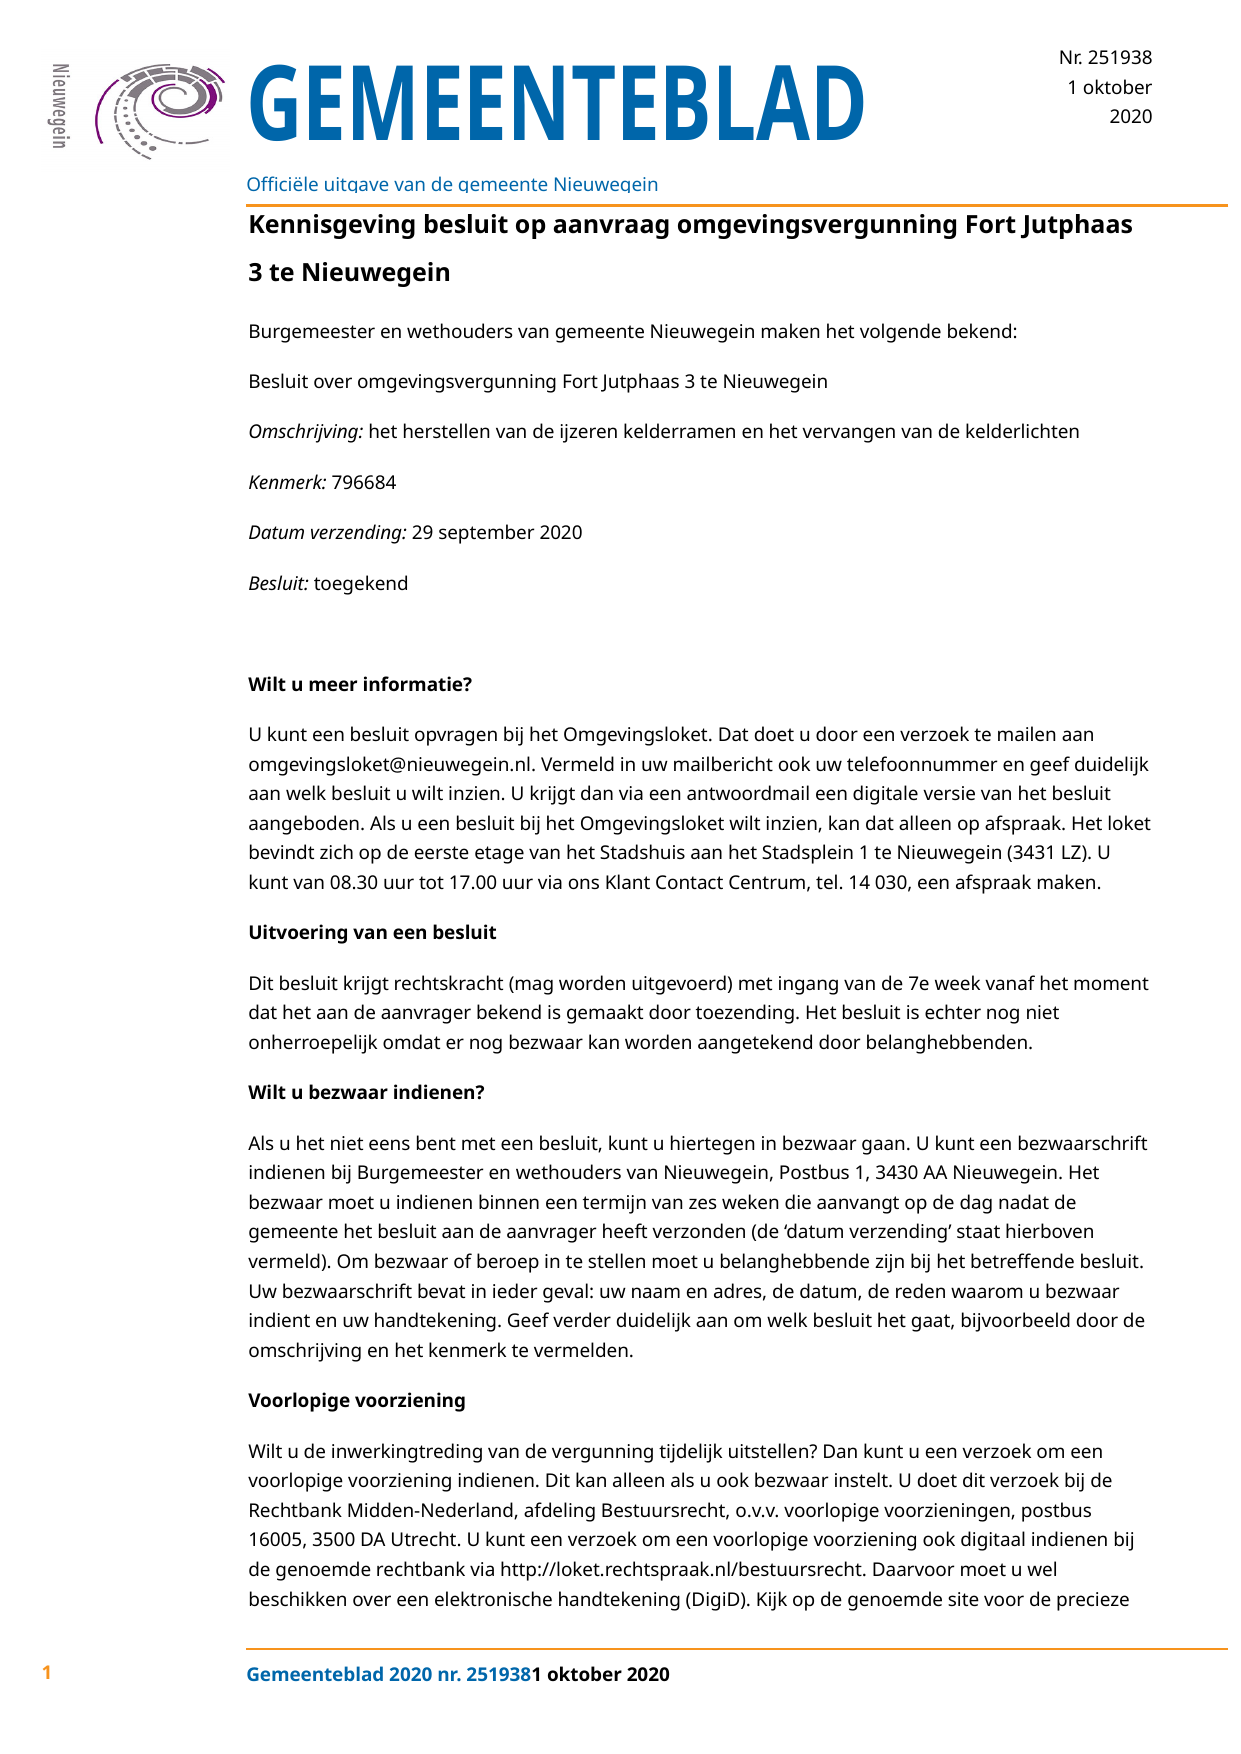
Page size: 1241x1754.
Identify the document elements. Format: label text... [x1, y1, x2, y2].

text U kunt een besluit opvragen bij het Omgevingsloket. Dat doet u door een verzoek te mailen aan omgevingsloket@nieuwegein.nl. Vermeld in uw mailbericht ook uw telefoonnummer en geef duidelijk aan welk besluit u wilt inzien. U krijgt dan via een antwoordmail een digitale versie van het besluit aangeboden. Als u een besluit bij het Omgevingsloket wilt inzien, kan dat alleen op afspraak. Het loket bevindt zich op de eerste etage van het Stadshuis aan het Stadsplein 1 te Nieuwegein (3431 LZ). U kunt van 08.30 uur tot 17.00 uur via ons Klant Contact Centrum, tel. 14 030, een afspraak maken. [248, 721, 1152, 895]
text Als u het niet eens bent met een besluit, kunt u hiertegen in bezwaar gaan. U kunt een bezwaarschrift indienen bij Burgemeester en wethouders van Nieuwegein, Postbus 1, 3430 AA Nieuwegein. Het bezwaar moet u indienen binnen een termijn van zes weken die aanvangt op de dag nadat de gemeente het besluit aan de aanvrager heeft verzonden (de ‘datum verzending’ staat hierboven vermeld). Om bezwaar of beroep in te stellen moet u belanghebbende zijn bij het betreffende besluit. Uw bezwaarschrift bevat in ieder geval: uw naam en adres, de datum, de reden waarom u bezwaar indient en uw handtekening. Geef verder duidelijk aan om welk besluit het gaat, bijvoorbeeld door de omschrijving en het kenmerk te vermelden. [248, 1130, 1152, 1363]
text Uitvoering van een besluit [248, 919, 1152, 945]
text Kennisgeving besluit op aanvraag omgevingsvergunning Fort Jutphaas 3 te Nieuwegein [248, 207, 1152, 288]
text Voorlopige voorziening [248, 1387, 1152, 1413]
text Wilt u bezwaar indienen? [248, 1079, 1152, 1105]
picture [41, 47, 231, 172]
text Besluit over omgevingsvergunning Fort Jutphaas 3 te Nieuwegein [248, 368, 1152, 394]
text Wilt u de inwerkingtreding van de vergunning tijdelijk uitstellen? Dan kunt u een verzoek om een voorlopige voorziening indienen. Dit kan alleen als u ook bezwaar instelt. U doet dit verzoek bij de Rechtbank Midden-Nederland, afdeling Bestuursrecht, o.v.v. voorlopige voorzieningen, postbus 16005, 3500 DA Utrecht. U kunt een verzoek om een voorlopige voorziening ook digitaal indienen bij de genoemde rechtbank via http://loket.rechtspraak.nl/bestuursrecht. Daarvoor moet u wel beschikken over een elektronische handtekening (DigiD). Kijk op de genoemde site voor de precieze [248, 1438, 1152, 1612]
text Besluit: toegekend [248, 570, 1152, 596]
text Omschrijving: het herstellen van de ijzeren kelderramen en het vervangen van de kelderlichten [248, 419, 1152, 444]
text Datum verzending: 29 september 2020 [248, 519, 1152, 545]
text Burgemeester en wethouders van gemeente Nieuwegein maken het volgende bekend: [248, 318, 1152, 344]
text Kenmerk: 796684 [248, 469, 1152, 495]
text Dit besluit krijgt rechtskracht (mag worden uitgevoerd) met ingang van de 7e week vanaf het moment dat het aan de aanvrager bekend is gemaakt door toezending. Het besluit is echter nog niet onherroepelijk omdat er nog bezwaar kan worden aangetekend door belanghebbenden. [248, 970, 1152, 1055]
text Wilt u meer informatie? [248, 671, 1152, 697]
